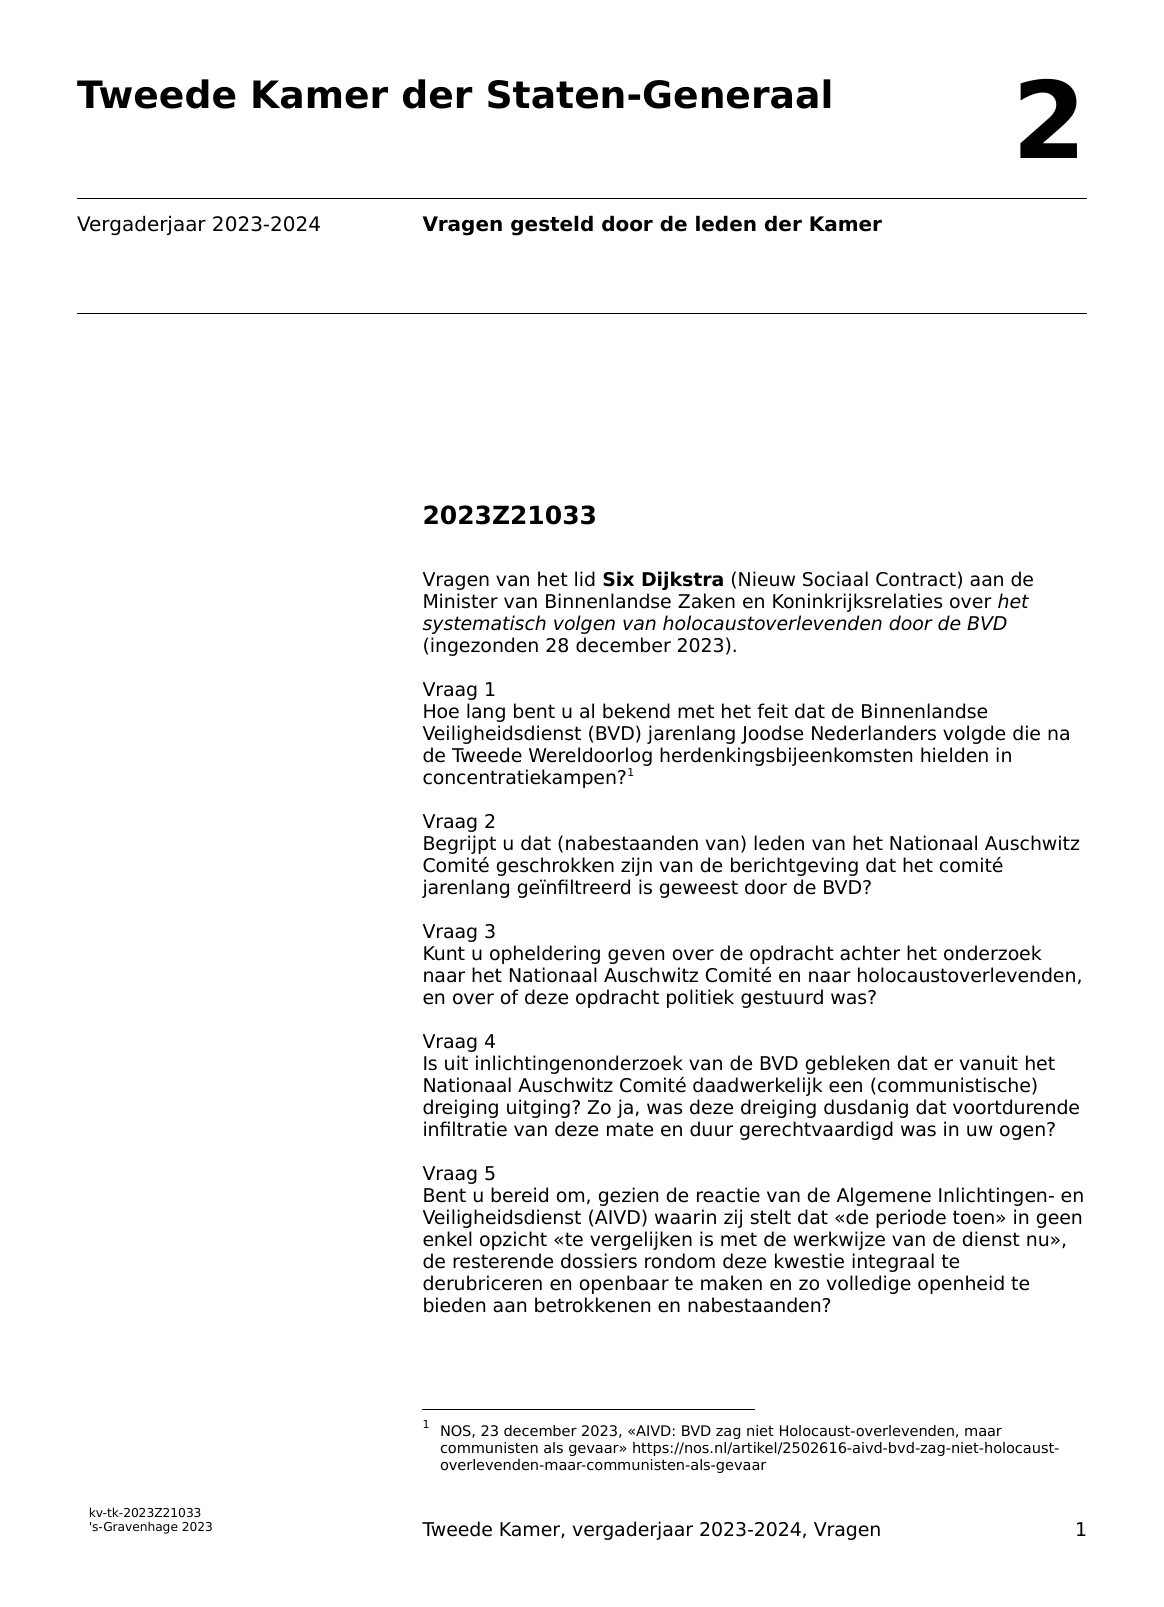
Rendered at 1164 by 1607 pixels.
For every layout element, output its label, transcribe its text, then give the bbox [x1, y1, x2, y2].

text 2023Z21033 [422, 501, 1087, 531]
table_header Tweede Kamer der Staten-Generaal [77, 59, 886, 198]
text Vraag 4 [422, 1031, 1087, 1053]
text NOS, 23 december 2023, «AIVD: BVD zag niet Holocaust-overlevenden, maar communisten als gevaar» https://nos.nl/artikel/2502616-aivd-bvd-zag-niet-holocaust-overlevenden-maar-communisten-als-gevaar [422, 1418, 1087, 1474]
text Vraag 5 [422, 1163, 1087, 1185]
text Vraag 3 [422, 921, 1087, 943]
text Bent u bereid om, gezien de reactie van de Algemene Inlichtingen- en Veiligheidsdienst (AIVD) waarin zij stelt dat «de periode toen» in geen enkel opzicht «te vergelijken is met de werkwijze van de dienst nu», de resterende dossiers rondom deze kwestie integraal te derubriceren en openbaar te maken en zo volledige openheid te bieden aan betrokkenen en nabestaanden? [422, 1185, 1087, 1317]
text kv-tk-2023Z21033 [88, 1506, 323, 1520]
table_cell Vergaderjaar 2023-2024 [77, 199, 422, 313]
text Begrijpt u dat (nabestaanden van) leden van het Nationaal Auschwitz Comité geschrokken zijn van de berichtgeving dat het comité jarenlang geïnfiltreerd is geweest door de BVD? [422, 833, 1087, 899]
text Is uit inlichtingenonderzoek van de BVD gebleken dat er vanuit het Nationaal Auschwitz Comité daadwerkelijk een (communistische) dreiging uitging? Zo ja, was deze dreiging dusdanig dat voortdurende infiltratie van deze mate en duur gerechtvaardigd was in uw ogen? [422, 1053, 1087, 1141]
table_header 2 [886, 59, 1087, 198]
text Vragen van het lid Six Dijkstra (Nieuw Sociaal Contract) aan de Minister van Binnenlandse Zaken en Koninkrijksrelaties over het systematisch volgen van holocaustoverlevenden door de BVD (ingezonden 28 december 2023). [422, 569, 1087, 657]
text Hoe lang bent u al bekend met het feit dat de Binnenlandse Veiligheidsdienst (BVD) jarenlang Joodse Nederlanders volgde die na de Tweede Wereldoorlog herdenkingsbijeenkomsten hielden in concentratiekampen? [422, 701, 1087, 789]
text Vraag 1 [422, 679, 1087, 701]
text 's-Gravenhage 2023 [88, 1520, 323, 1534]
text Vraag 2 [422, 811, 1087, 833]
table_cell Vragen gesteld door de leden der Kamer [422, 199, 1087, 313]
text Kunt u opheldering geven over de opdracht achter het onderzoek naar het Nationaal Auschwitz Comité en naar holocaustoverlevenden, en over of deze opdracht politiek gestuurd was? [422, 943, 1087, 1009]
